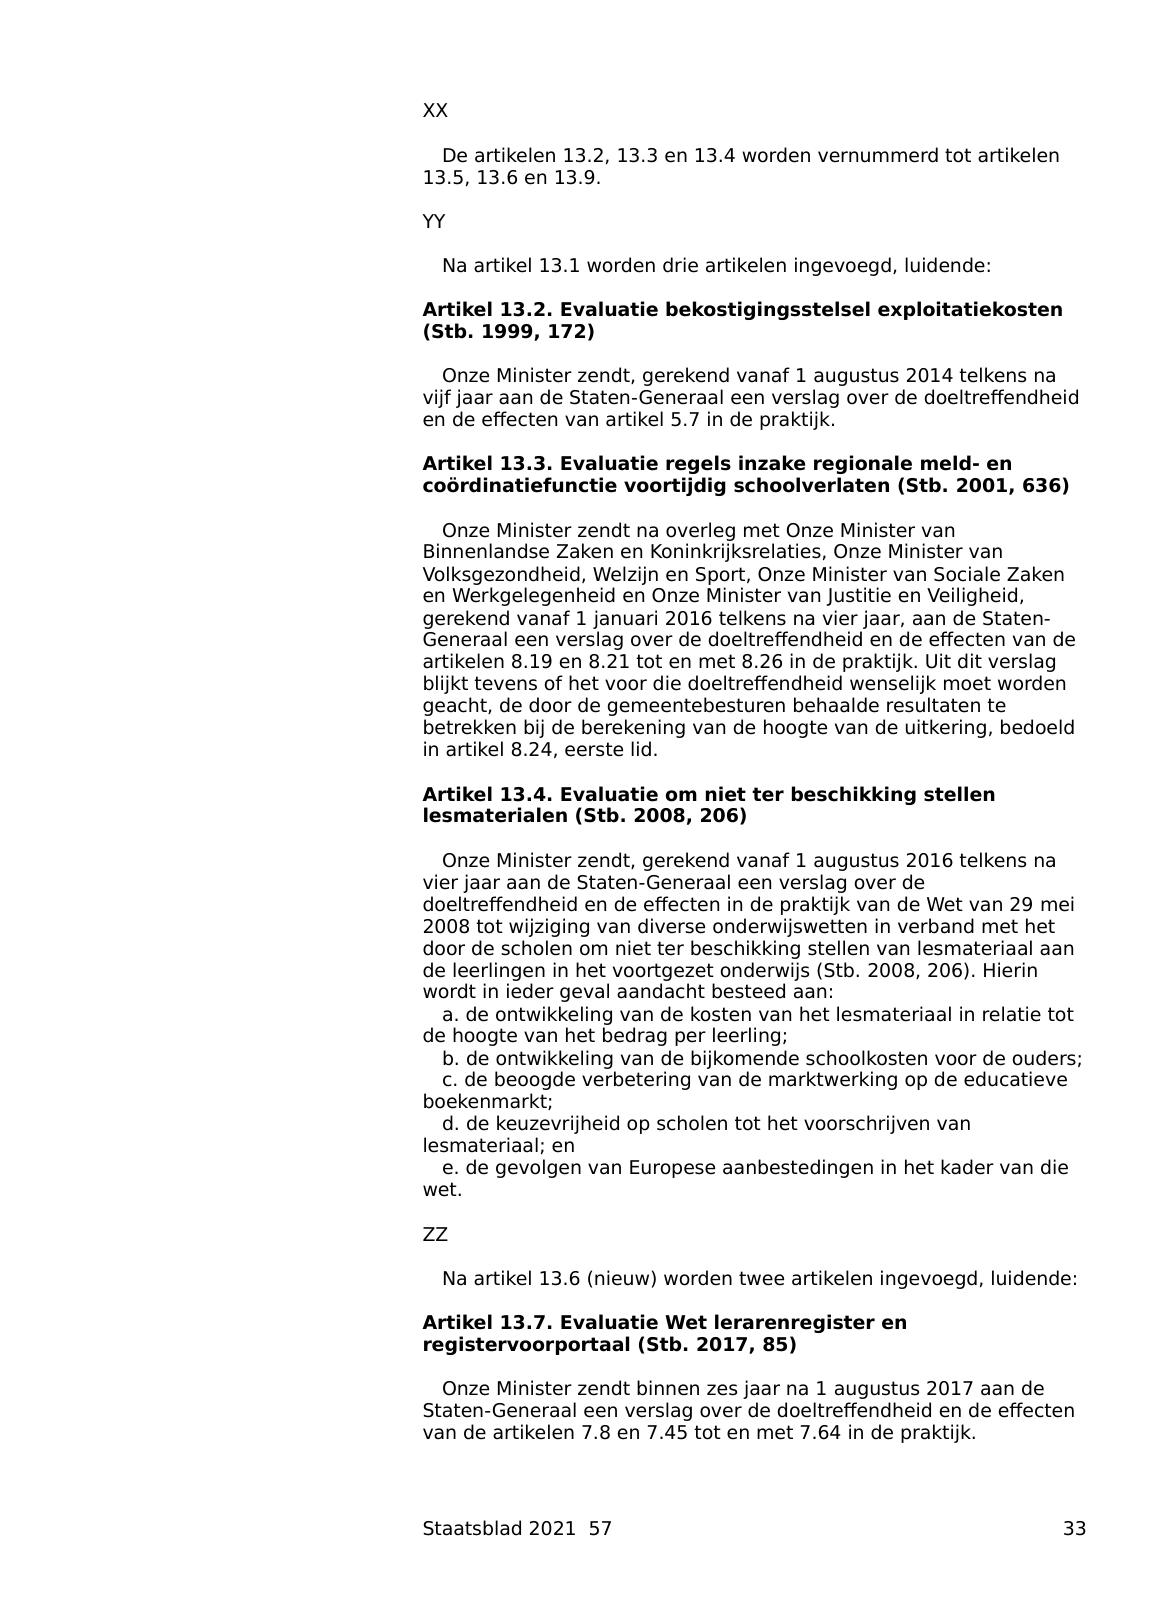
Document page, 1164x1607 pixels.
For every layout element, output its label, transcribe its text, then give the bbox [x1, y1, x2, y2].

text ZZ [422, 1223, 1087, 1245]
text Onze Minister zendt, gerekend vanaf 1 augustus 2014 telkens na vijf jaar aan de Staten-Generaal een verslag over de doeltreffendheid en de effecten van artikel 5.7 in de praktijk. [422, 365, 1087, 431]
subtitle Artikel 13.2. Evaluatie bekostigingsstelsel exploitatiekosten (Stb. 1999, 172) [422, 299, 1087, 343]
text b. de ontwikkeling van de bijkomende schoolkosten voor de ouders; [422, 1047, 1087, 1069]
subtitle Artikel 13.4. Evaluatie om niet ter beschikking stellen lesmaterialen (Stb. 2008, 206) [422, 783, 1087, 827]
text De artikelen 13.2, 13.3 en 13.4 worden vernummerd tot artikelen 13.5, 13.6 en 13.9. [422, 144, 1087, 188]
text a. de ontwikkeling van de kosten van het lesmateriaal in relatie tot de hoogte van het bedrag per leerling; [422, 1003, 1087, 1047]
text Na artikel 13.6 (nieuw) worden twee artikelen ingevoegd, luidende: [422, 1268, 1087, 1289]
text Onze Minister zendt na overleg met Onze Minister van Binnenlandse Zaken en Koninkrijksrelaties, Onze Minister van Volksgezondheid, Welzijn en Sport, Onze Minister van Sociale Zaken en Werkgelegenheid en Onze Minister van Justitie en Veiligheid, gerekend vanaf 1 januari 2016 telkens na vier jaar, aan de Staten-Generaal een verslag over de doeltreffendheid en de effecten van de artikelen 8.19 en 8.21 tot en met 8.26 in de praktijk. Uit dit verslag blijkt tevens of het voor die doeltreffendheid wenselijk moet worden geacht, de door de gemeentebesturen behaalde resultaten te betrekken bij de berekening van de hoogte van de uitkering, bedoeld in artikel 8.24, eerste lid. [422, 519, 1087, 761]
text Onze Minister zendt binnen zes jaar na 1 augustus 2017 aan de Staten-Generaal een verslag over de doeltreffendheid en de effecten van de artikelen 7.8 en 7.45 tot en met 7.64 in de praktijk. [422, 1378, 1087, 1444]
text YY [422, 211, 1087, 233]
text Na artikel 13.1 worden drie artikelen ingevoegd, luidende: [422, 255, 1087, 277]
text e. de gevolgen van Europese aanbestedingen in het kader van die wet. [422, 1157, 1087, 1201]
subtitle Artikel 13.3. Evaluatie regels inzake regionale meld- en coördinatiefunctie voortijdig schoolverlaten (Stb. 2001, 636) [422, 453, 1087, 497]
text d. de keuzevrijheid op scholen tot het voorschrijven van lesmateriaal; en [422, 1113, 1087, 1157]
text XX [422, 100, 1087, 122]
text Onze Minister zendt, gerekend vanaf 1 augustus 2016 telkens na vier jaar aan de Staten-Generaal een verslag over de doeltreffendheid en de effecten in de praktijk van de Wet van 29 mei 2008 tot wijziging van diverse onderwijswetten in verband met het door de scholen om niet ter beschikking stellen van lesmateriaal aan de leerlingen in het voortgezet onderwijs (Stb. 2008, 206). Hierin wordt in ieder geval aandacht besteed aan: [422, 849, 1087, 1003]
text c. de beoogde verbetering van de marktwerking op de educatieve boekenmarkt; [422, 1069, 1087, 1113]
subtitle Artikel 13.7. Evaluatie Wet lerarenregister en registervoorportaal (Stb. 2017, 85) [422, 1312, 1087, 1356]
